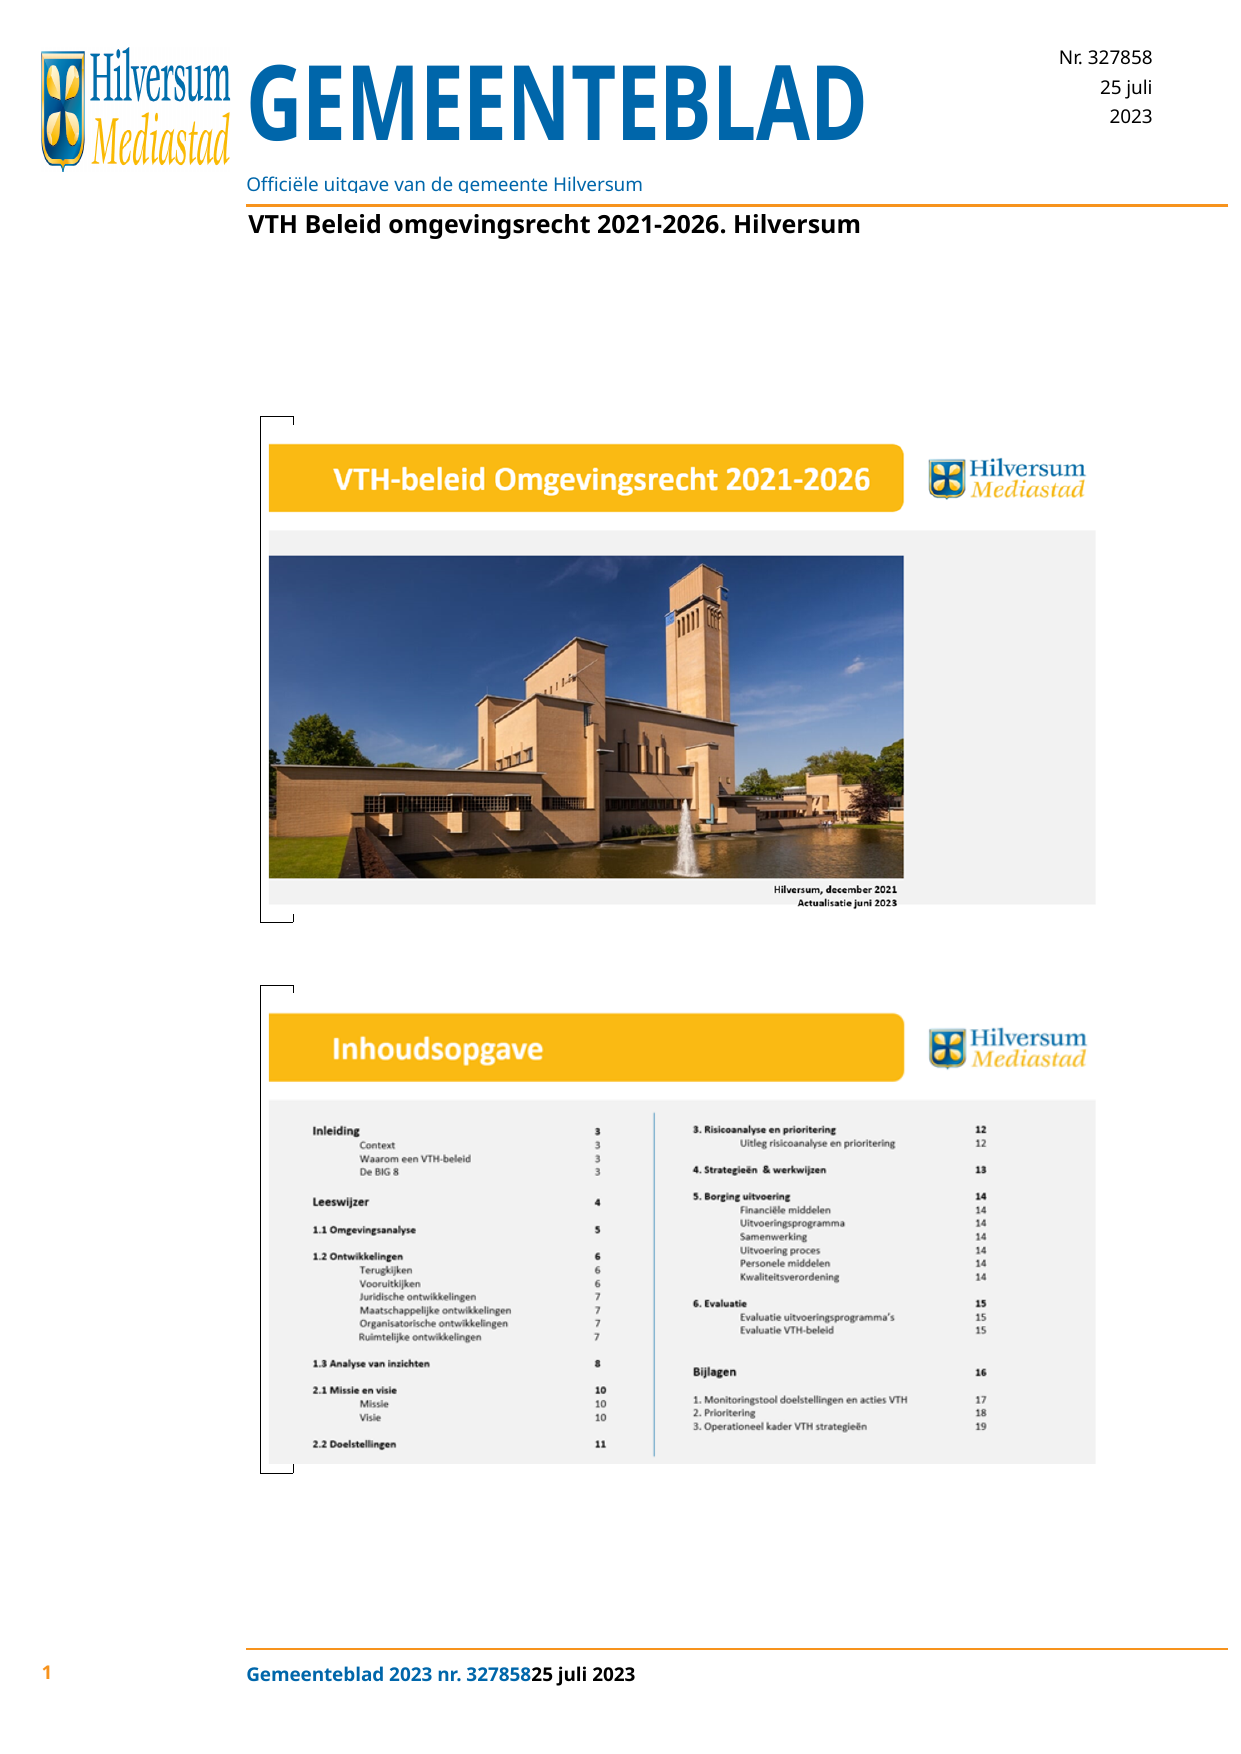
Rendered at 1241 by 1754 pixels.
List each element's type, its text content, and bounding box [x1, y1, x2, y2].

picture [41, 47, 231, 172]
picture [268, 425, 1096, 914]
picture [268, 993, 1096, 1464]
text VTH Beleid omgevingsrecht 2021-2026. Hilversum [248, 207, 1152, 241]
